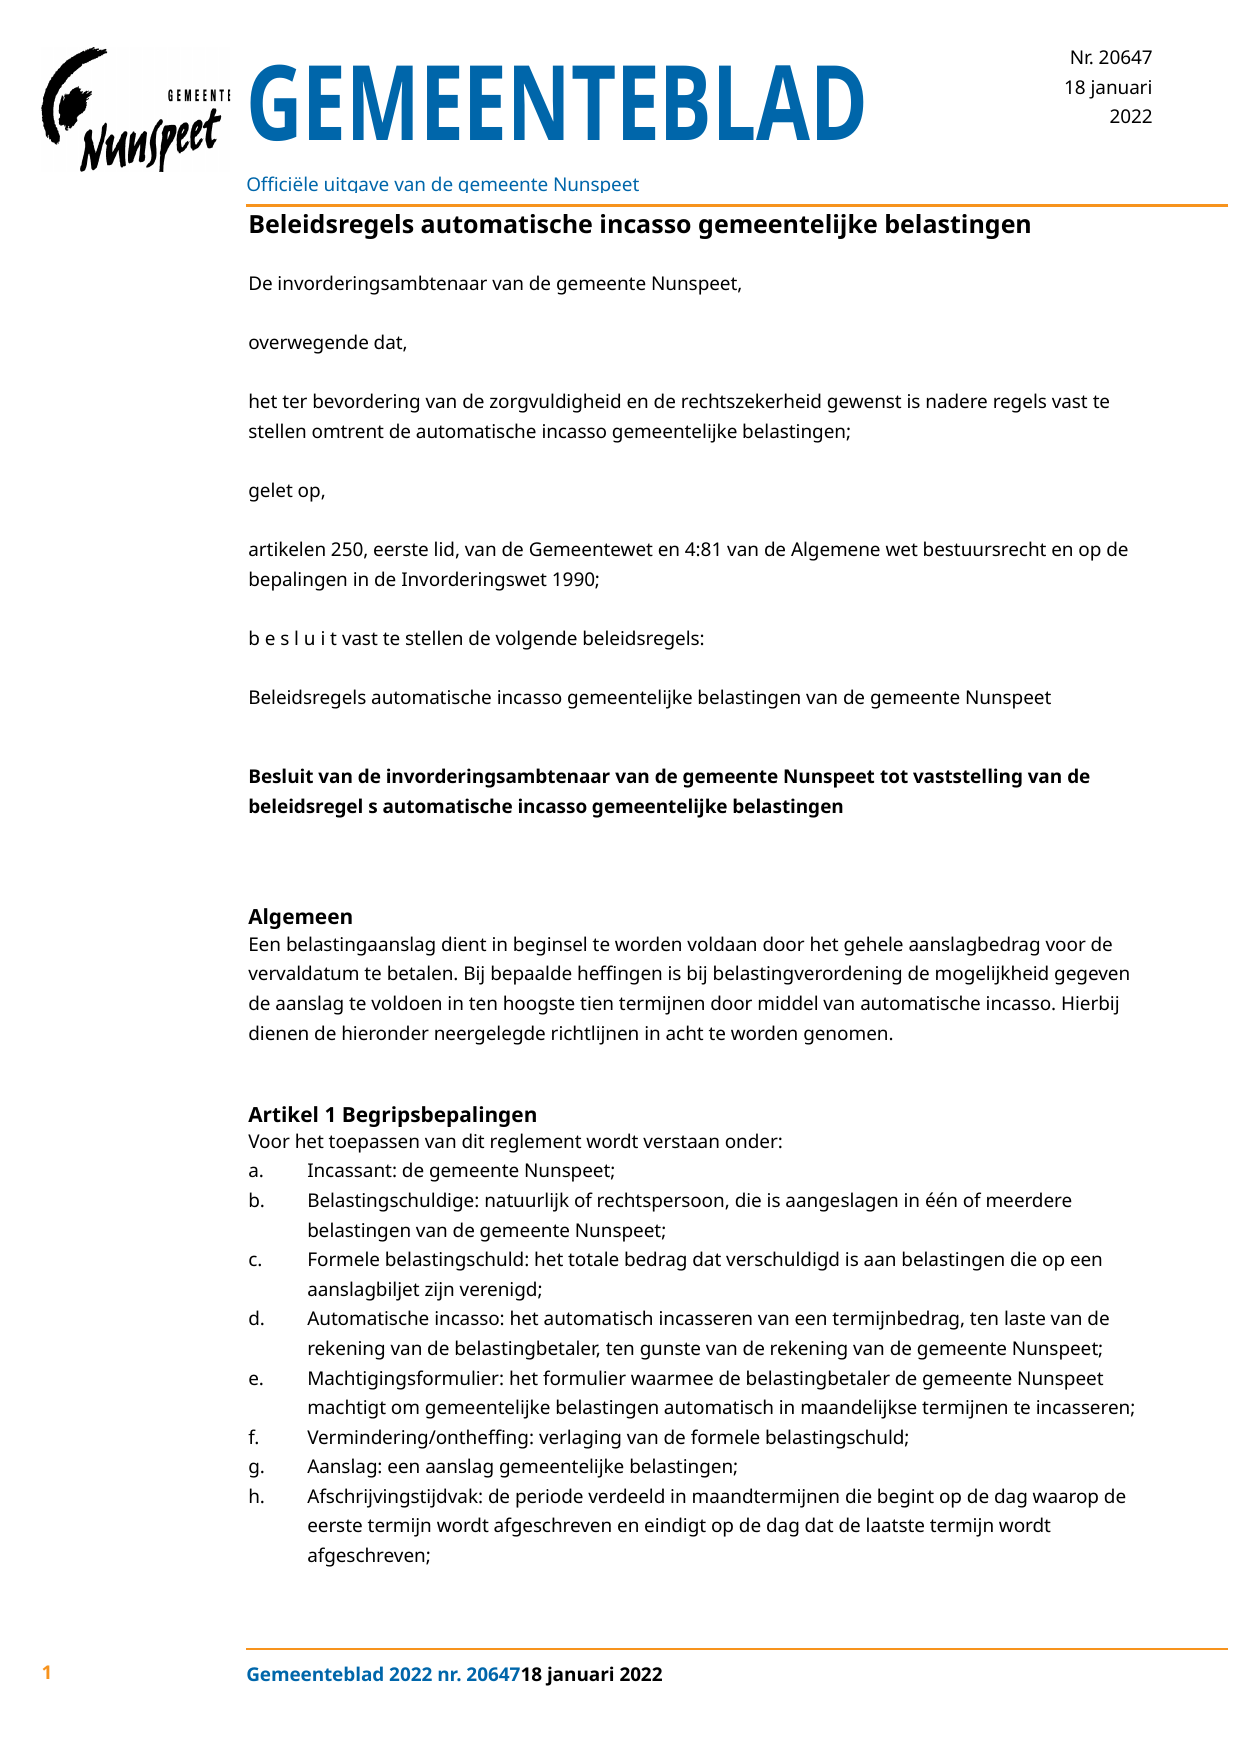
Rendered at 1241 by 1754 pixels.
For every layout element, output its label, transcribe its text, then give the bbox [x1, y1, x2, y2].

list Belastingschuldige: natuurlijk of rechtspersoon, die is aangeslagen in één of meerdere belastingen van de gemeente Nunspeet; [248, 1187, 1152, 1243]
text Beleidsregels automatische incasso gemeentelijke belastingen [248, 207, 1152, 241]
text Voor het toepassen van dit reglement wordt verstaan onder: [248, 1128, 1152, 1154]
text Een belastingaanslag dient in beginsel te worden voldaan door het gehele aanslagbedrag voor de vervaldatum te betalen. Bij bepaalde heffingen is bij belastingverordening de mogelijkheid gegeven de aanslag te voldoen in ten hoogste tien termijnen door middel van automatische incasso. Hierbij dienen de hieronder neergelegde richtlijnen in acht te worden genomen. [248, 931, 1152, 1045]
list Formele belastingschuld: het totale bedrag dat verschuldigd is aan belastingen die op een aanslagbiljet zijn verenigd; [248, 1246, 1152, 1302]
list Aanslag: een aanslag gemeentelijke belastingen; [248, 1453, 1152, 1479]
text b e s l u i t vast te stellen de volgende beleidsregels: [248, 625, 1152, 651]
text Beleidsregels automatische incasso gemeentelijke belastingen van de gemeente Nunspeet [248, 684, 1152, 710]
text artikelen 250, eerste lid, van de Gemeentewet en 4:81 van de Algemene wet bestuursrecht en op de bepalingen in de Invorderingswet 1990; [248, 537, 1152, 592]
list Automatische incasso: het automatisch incasseren van een termijnbedrag, ten laste van de rekening van de belastingbetaler, ten gunste van de rekening van de gemeente Nunspeet; [248, 1306, 1152, 1361]
list Vermindering/ontheffing: verlaging van de formele belastingschuld; [248, 1424, 1152, 1450]
text overwegende dat, [248, 329, 1152, 355]
text Besluit van de invorderingsambtenaar van de gemeente Nunspeet tot vaststelling van de beleidsregel s automatische incasso gemeentelijke belastingen [248, 763, 1152, 819]
text De invorderingsambtenaar van de gemeente Nunspeet, [248, 270, 1152, 296]
picture [41, 47, 231, 172]
text Artikel 1 Begripsbepalingen [248, 1100, 1152, 1128]
text Algemeen [248, 902, 1152, 931]
list Incassant: de gemeente Nunspeet; [248, 1158, 1152, 1183]
list Machtigingsformulier: het formulier waarmee de belastingbetaler de gemeente Nunspeet machtigt om gemeentelijke belastingen automatisch in maandelijkse termijnen te incasseren; [248, 1365, 1152, 1420]
list Afschrijvingstijdvak: de periode verdeeld in maandtermijnen die begint op de dag waarop de eerste termijn wordt afgeschreven en eindigt op de dag dat de laatste termijn wordt afgeschreven; [248, 1483, 1152, 1568]
text het ter bevordering van de zorgvuldigheid en de rechtszekerheid gewenst is nadere regels vast te stellen omtrent de automatische incasso gemeentelijke belastingen; [248, 389, 1152, 444]
text gelet op, [248, 477, 1152, 503]
